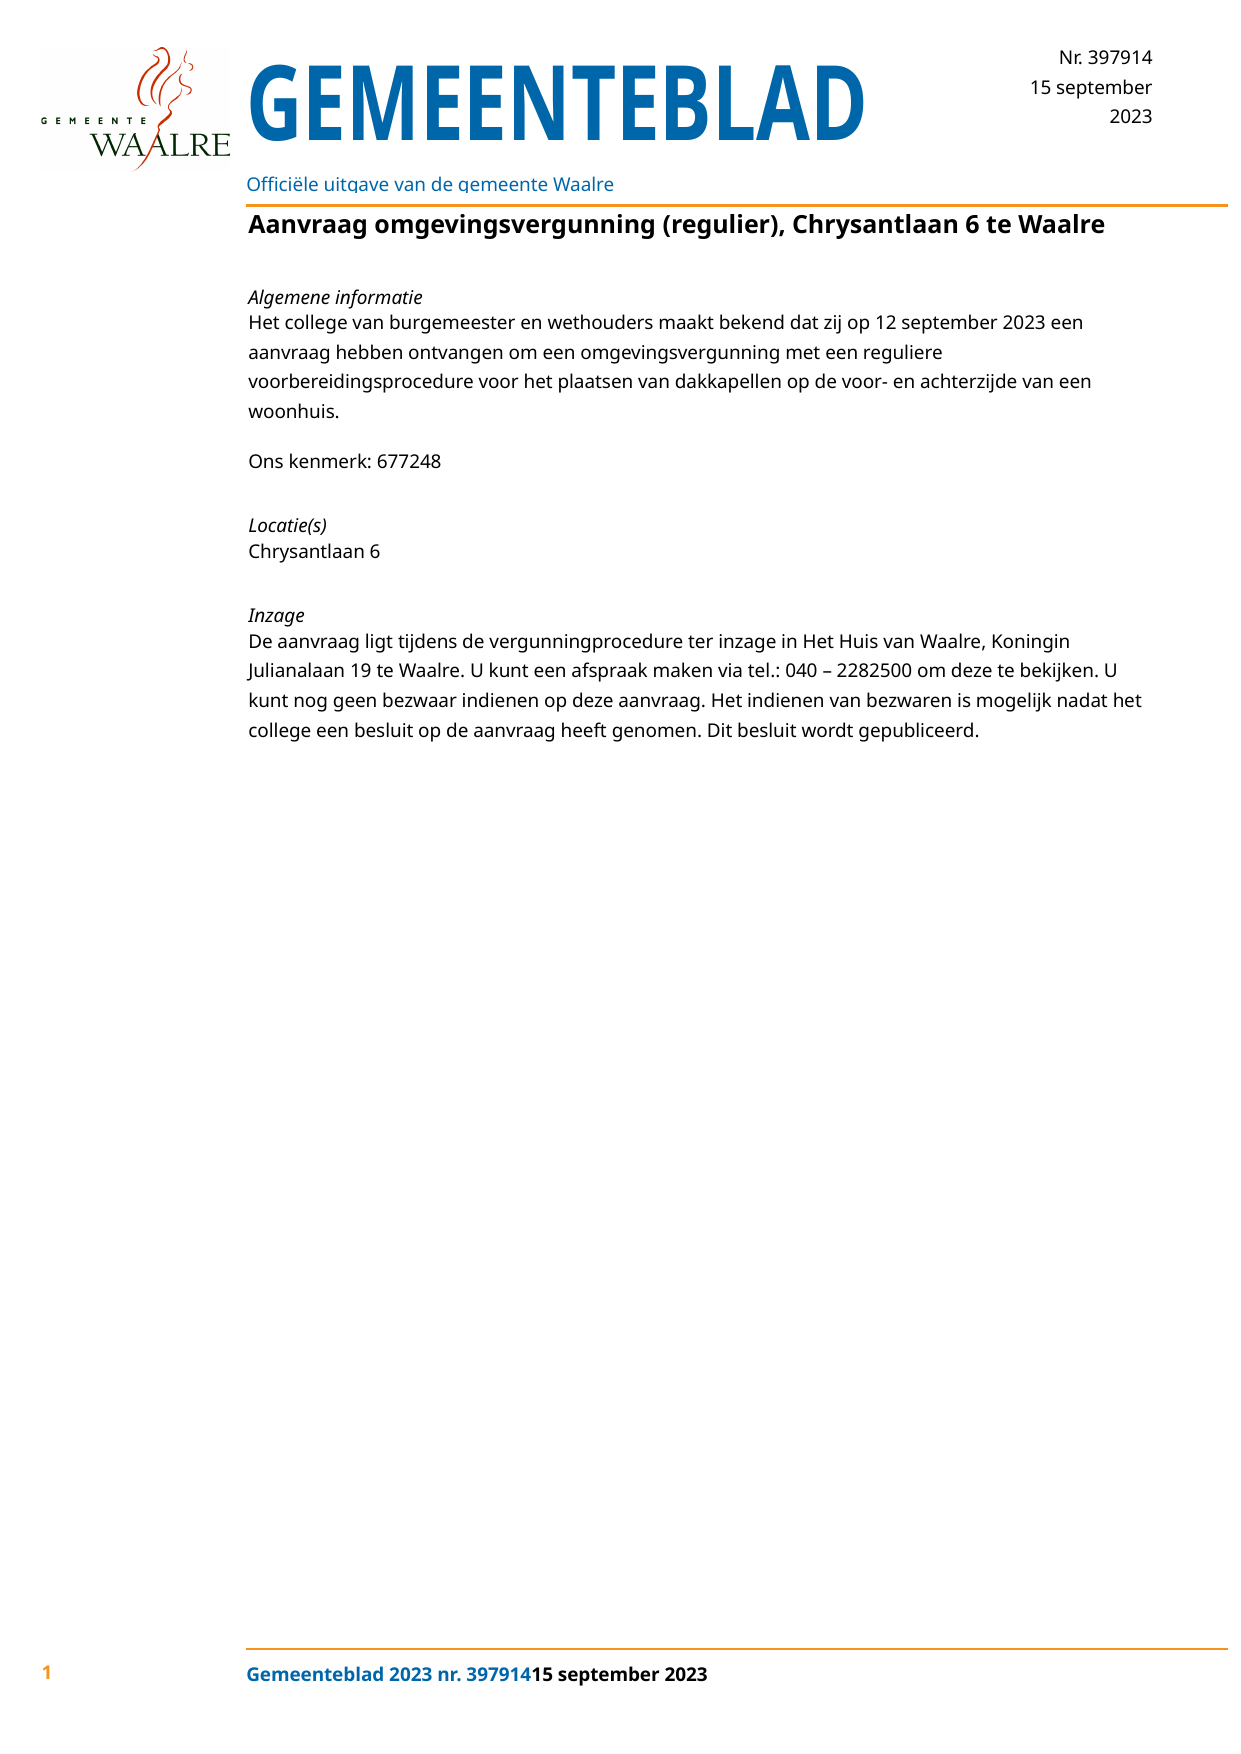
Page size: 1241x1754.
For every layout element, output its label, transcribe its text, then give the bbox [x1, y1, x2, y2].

text Locatie(s) [248, 513, 1152, 538]
text Ons kenmerk: 677248 [248, 449, 1152, 474]
text Inzage [248, 602, 1152, 628]
picture [41, 47, 231, 172]
text Aanvraag omgevingsvergunning (regulier), Chrysantlaan 6 te Waalre [248, 207, 1152, 241]
text Algemene informatie [248, 284, 1152, 309]
text Het college van burgemeester en wethouders maakt bekend dat zij op 12 september 2023 een aanvraag hebben ontvangen om een omgevingsvergunning met een reguliere voorbereidingsprocedure voor het plaatsen van dakkapellen op de voor- en achterzijde van een woonhuis. [248, 309, 1152, 424]
text De aanvraag ligt tijdens de vergunningprocedure ter inzage in Het Huis van Waalre, Koningin Julianalaan 19 te Waalre. U kunt een afspraak maken via tel.: 040 – 2282500 om deze te bekijken. U kunt nog geen bezwaar indienen op deze aanvraag. Het indienen van bezwaren is mogelijk nadat het college een besluit op de aanvraag heeft genomen. Dit besluit wordt gepubliceerd. [248, 628, 1152, 743]
text Chrysantlaan 6 [248, 538, 1152, 564]
